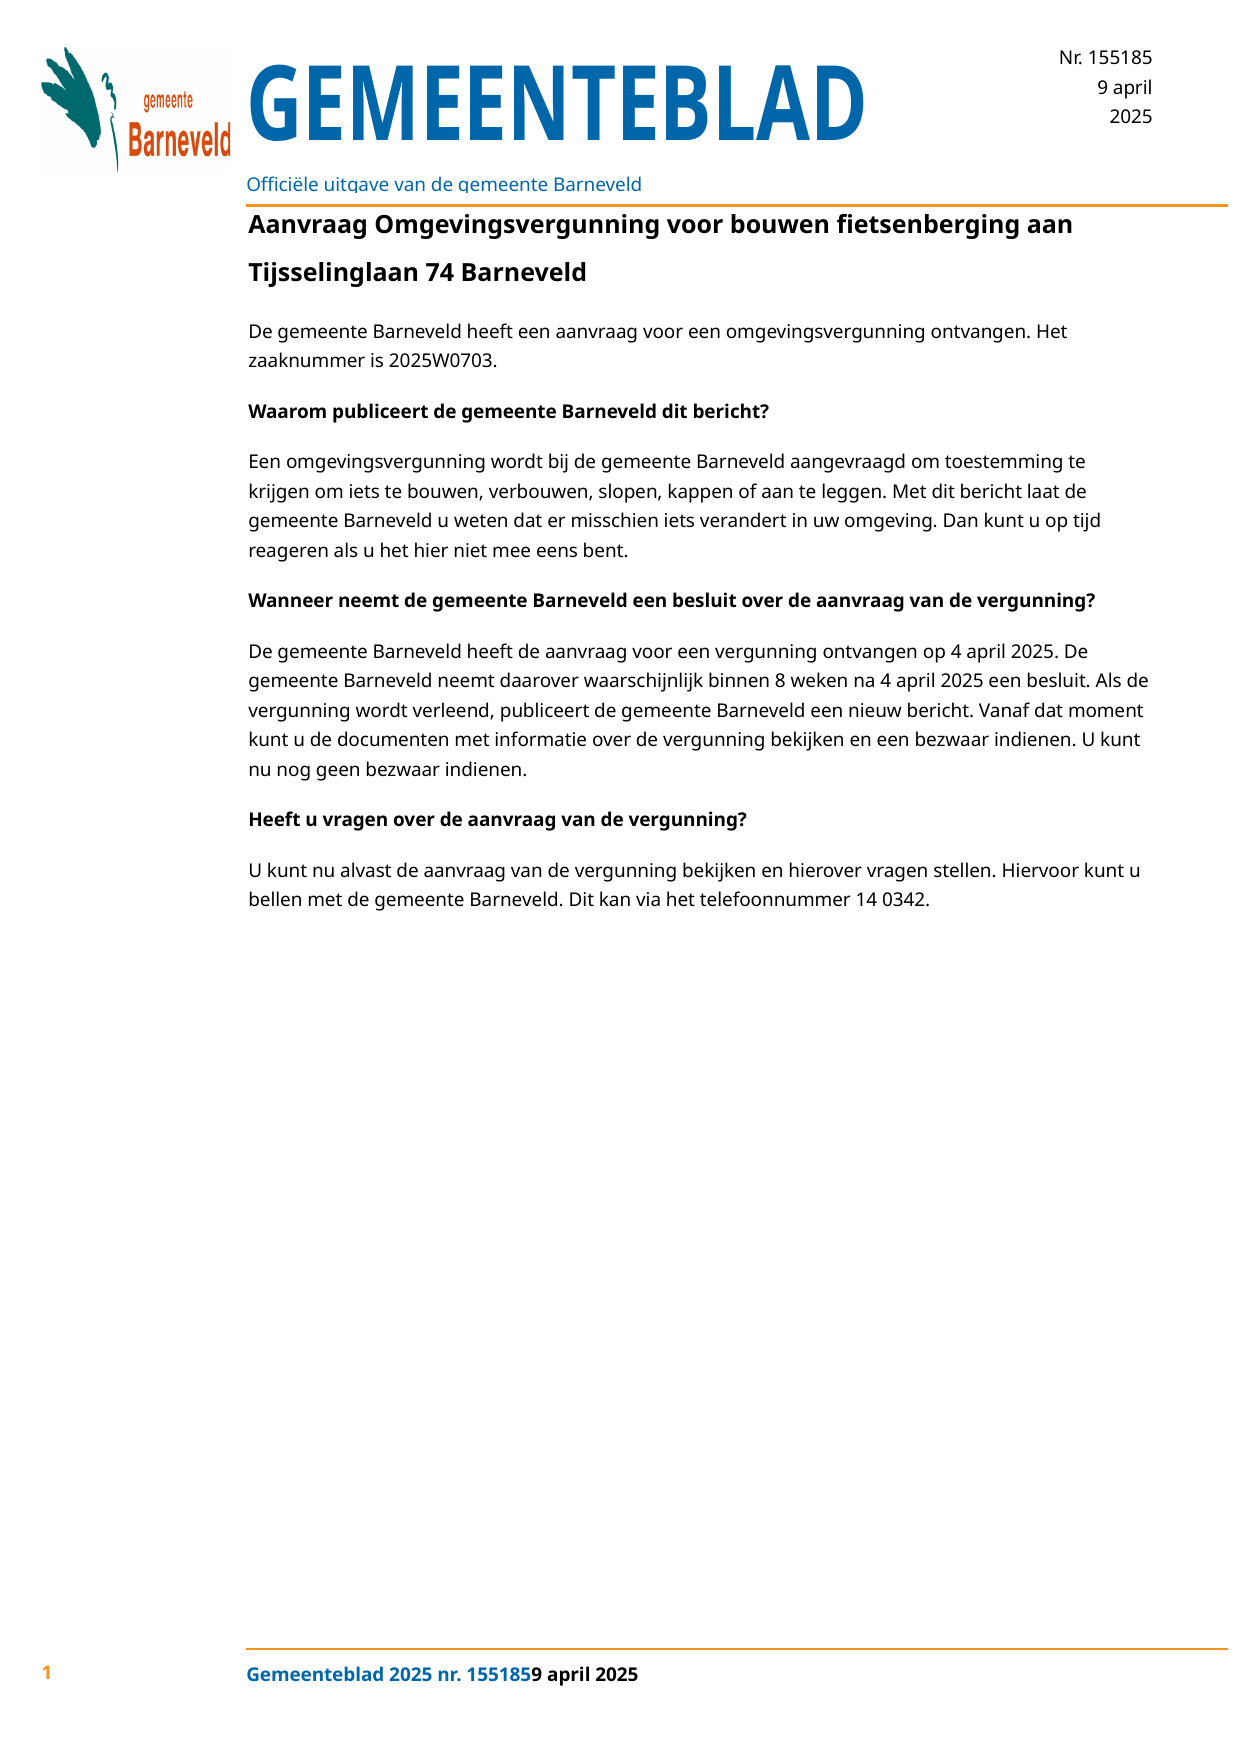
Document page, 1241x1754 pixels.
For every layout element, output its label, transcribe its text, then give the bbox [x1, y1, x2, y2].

picture [41, 47, 231, 172]
text De gemeente Barneveld heeft de aanvraag voor een vergunning ontvangen op 4 april 2025. De gemeente Barneveld neemt daarover waarschijnlijk binnen 8 weken na 4 april 2025 een besluit. Als de vergunning wordt verleend, publiceert de gemeente Barneveld een nieuw bericht. Vanaf dat moment kunt u de documenten met informatie over de vergunning bekijken en een bezwaar indienen. U kunt nu nog geen bezwaar indienen. [248, 638, 1152, 782]
text Heeft u vragen over de aanvraag van de vergunning? [248, 807, 1152, 832]
text U kunt nu alvast de aanvraag van de vergunning bekijken en hierover vragen stellen. Hiervoor kunt u bellen met de gemeente Barneveld. Dit kan via het telefoonnummer 14 0342. [248, 857, 1152, 912]
text Waarom publiceert de gemeente Barneveld dit bericht? [248, 398, 1152, 424]
text Wanneer neemt de gemeente Barneveld een besluit over de aanvraag van de vergunning? [248, 587, 1152, 613]
text Een omgevingsvergunning wordt bij de gemeente Barneveld aangevraagd om toestemming te krijgen om iets te bouwen, verbouwen, slopen, kappen of aan te leggen. Met dit bericht laat de gemeente Barneveld u weten dat er misschien iets verandert in uw omgeving. Dan kunt u op tijd reageren als u het hier niet mee eens bent. [248, 448, 1152, 563]
text De gemeente Barneveld heeft een aanvraag voor een omgevingsvergunning ontvangen. Het zaaknummer is 2025W0703. [248, 318, 1152, 373]
text Aanvraag Omgevingsvergunning voor bouwen fietsenberging aan Tijsselinglaan 74 Barneveld [248, 207, 1152, 288]
